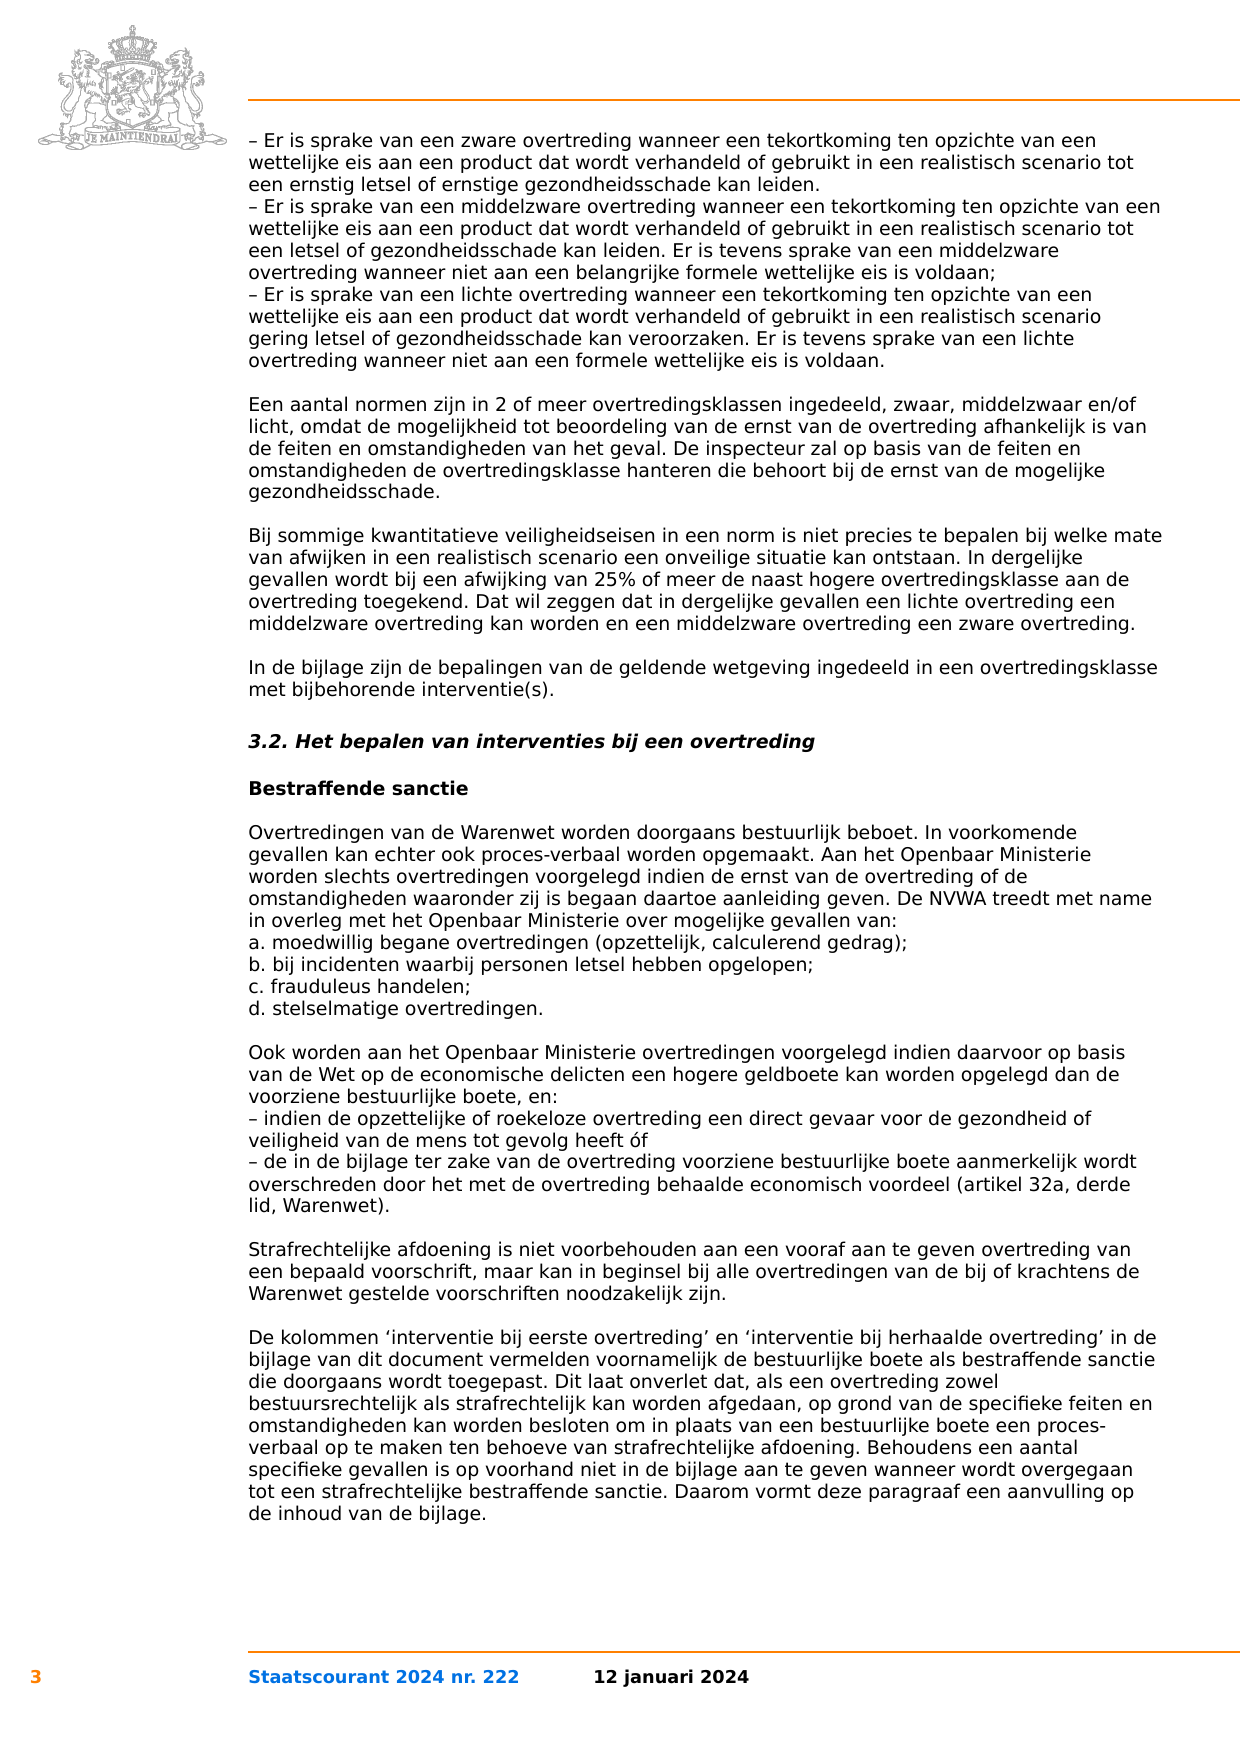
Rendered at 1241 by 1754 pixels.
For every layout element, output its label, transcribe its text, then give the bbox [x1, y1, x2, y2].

text Bij sommige kwantitatieve veiligheidseisen in een norm is niet precies te bepalen bij welke mate van afwijken in een realistisch scenario een onveilige situatie kan ontstaan. In dergelijke gevallen wordt bij een afwijking van 25% of meer de naast hogere overtredingsklasse aan de overtreding toegekend. Dat wil zeggen dat in dergelijke gevallen een lichte overtreding een middelzware overtreding kan worden en een middelzware overtreding een zware overtreding. [248, 525, 1163, 635]
subtitle 3.2. Het bepalen van interventies bij een overtreding [248, 731, 1163, 753]
text De kolommen ‘interventie bij eerste overtreding’ en ‘interventie bij herhaalde overtreding’ in de bijlage van dit document vermelden voornamelijk de bestuurlijke boete als bestraffende sanctie die doorgaans wordt toegepast. Dit laat onverlet dat, als een overtreding zowel bestuursrechtelijk als strafrechtelijk kan worden afgedaan, op grond van de specifieke feiten en omstandigheden kan worden besloten om in plaats van een bestuurlijke boete een proces-verbaal op te maken ten behoeve van strafrechtelijke afdoening. Behoudens een aantal specifieke gevallen is op voorhand niet in de bijlage aan te geven wanneer wordt overgegaan tot een strafrechtelijke bestraffende sanctie. Daarom vormt deze paragraaf een aanvulling op de inhoud van de bijlage. [248, 1327, 1163, 1525]
text Overtredingen van de Warenwet worden doorgaans bestuurlijk beboet. In voorkomende gevallen kan echter ook proces-verbaal worden opgemaakt. Aan het Openbaar Ministerie worden slechts overtredingen voorgelegd indien de ernst van de overtreding of de omstandigheden waaronder zij is begaan daartoe aanleiding geven. De NVWA treedt met name in overleg met het Openbaar Ministerie over mogelijke gevallen van: [248, 822, 1163, 932]
text In de bijlage zijn de bepalingen van de geldende wetgeving ingedeeld in een overtredingsklasse met bijbehorende interventie(s). [248, 657, 1163, 701]
subtitle Bestraffende sanctie [248, 778, 1163, 800]
picture [38, 25, 227, 150]
text d. stelselmatige overtredingen. [248, 998, 1163, 1020]
text Strafrechtelijke afdoening is niet voorbehouden aan een vooraf aan te geven overtreding van een bepaald voorschrift, maar kan in beginsel bij alle overtredingen van de bij of krachtens de Warenwet gestelde voorschriften noodzakelijk zijn. [248, 1239, 1163, 1305]
text c. frauduleus handelen; [248, 976, 1163, 998]
text – indien de opzettelijke of roekeloze overtreding een direct gevaar voor de gezondheid of veiligheid van de mens tot gevolg heeft óf [248, 1107, 1163, 1151]
text – Er is sprake van een middelzware overtreding wanneer een tekortkoming ten opzichte van een wettelijke eis aan een product dat wordt verhandeld of gebruikt in een realistisch scenario tot een letsel of gezondheidsschade kan leiden. Er is tevens sprake van een middelzware overtreding wanneer niet aan een belangrijke formele wettelijke eis is voldaan; [248, 196, 1163, 284]
text Een aantal normen zijn in 2 of meer overtredingsklassen ingedeeld, zwaar, middelzwaar en/of licht, omdat de mogelijkheid tot beoordeling van de ernst van de overtreding afhankelijk is van de feiten en omstandigheden van het geval. De inspecteur zal op basis van de feiten en omstandigheden de overtredingsklasse hanteren die behoort bij de ernst van de mogelijke gezondheidsschade. [248, 393, 1163, 503]
text – Er is sprake van een lichte overtreding wanneer een tekortkoming ten opzichte van een wettelijke eis aan een product dat wordt verhandeld of gebruikt in een realistisch scenario gering letsel of gezondheidsschade kan veroorzaken. Er is tevens sprake van een lichte overtreding wanneer niet aan een formele wettelijke eis is voldaan. [248, 284, 1163, 372]
text a. moedwillig begane overtredingen (opzettelijk, calculerend gedrag); [248, 932, 1163, 954]
text – Er is sprake van een zware overtreding wanneer een tekortkoming ten opzichte van een wettelijke eis aan een product dat wordt verhandeld of gebruikt in een realistisch scenario tot een ernstig letsel of ernstige gezondheidsschade kan leiden. [248, 130, 1163, 196]
text – de in de bijlage ter zake van de overtreding voorziene bestuurlijke boete aanmerkelijk wordt overschreden door het met de overtreding behaalde economisch voordeel (artikel 32a, derde lid, Warenwet). [248, 1151, 1163, 1217]
text Ook worden aan het Openbaar Ministerie overtredingen voorgelegd indien daarvoor op basis van de Wet op de economische delicten een hogere geldboete kan worden opgelegd dan de voorziene bestuurlijke boete, en: [248, 1042, 1163, 1107]
text b. bij incidenten waarbij personen letsel hebben opgelopen; [248, 954, 1163, 976]
